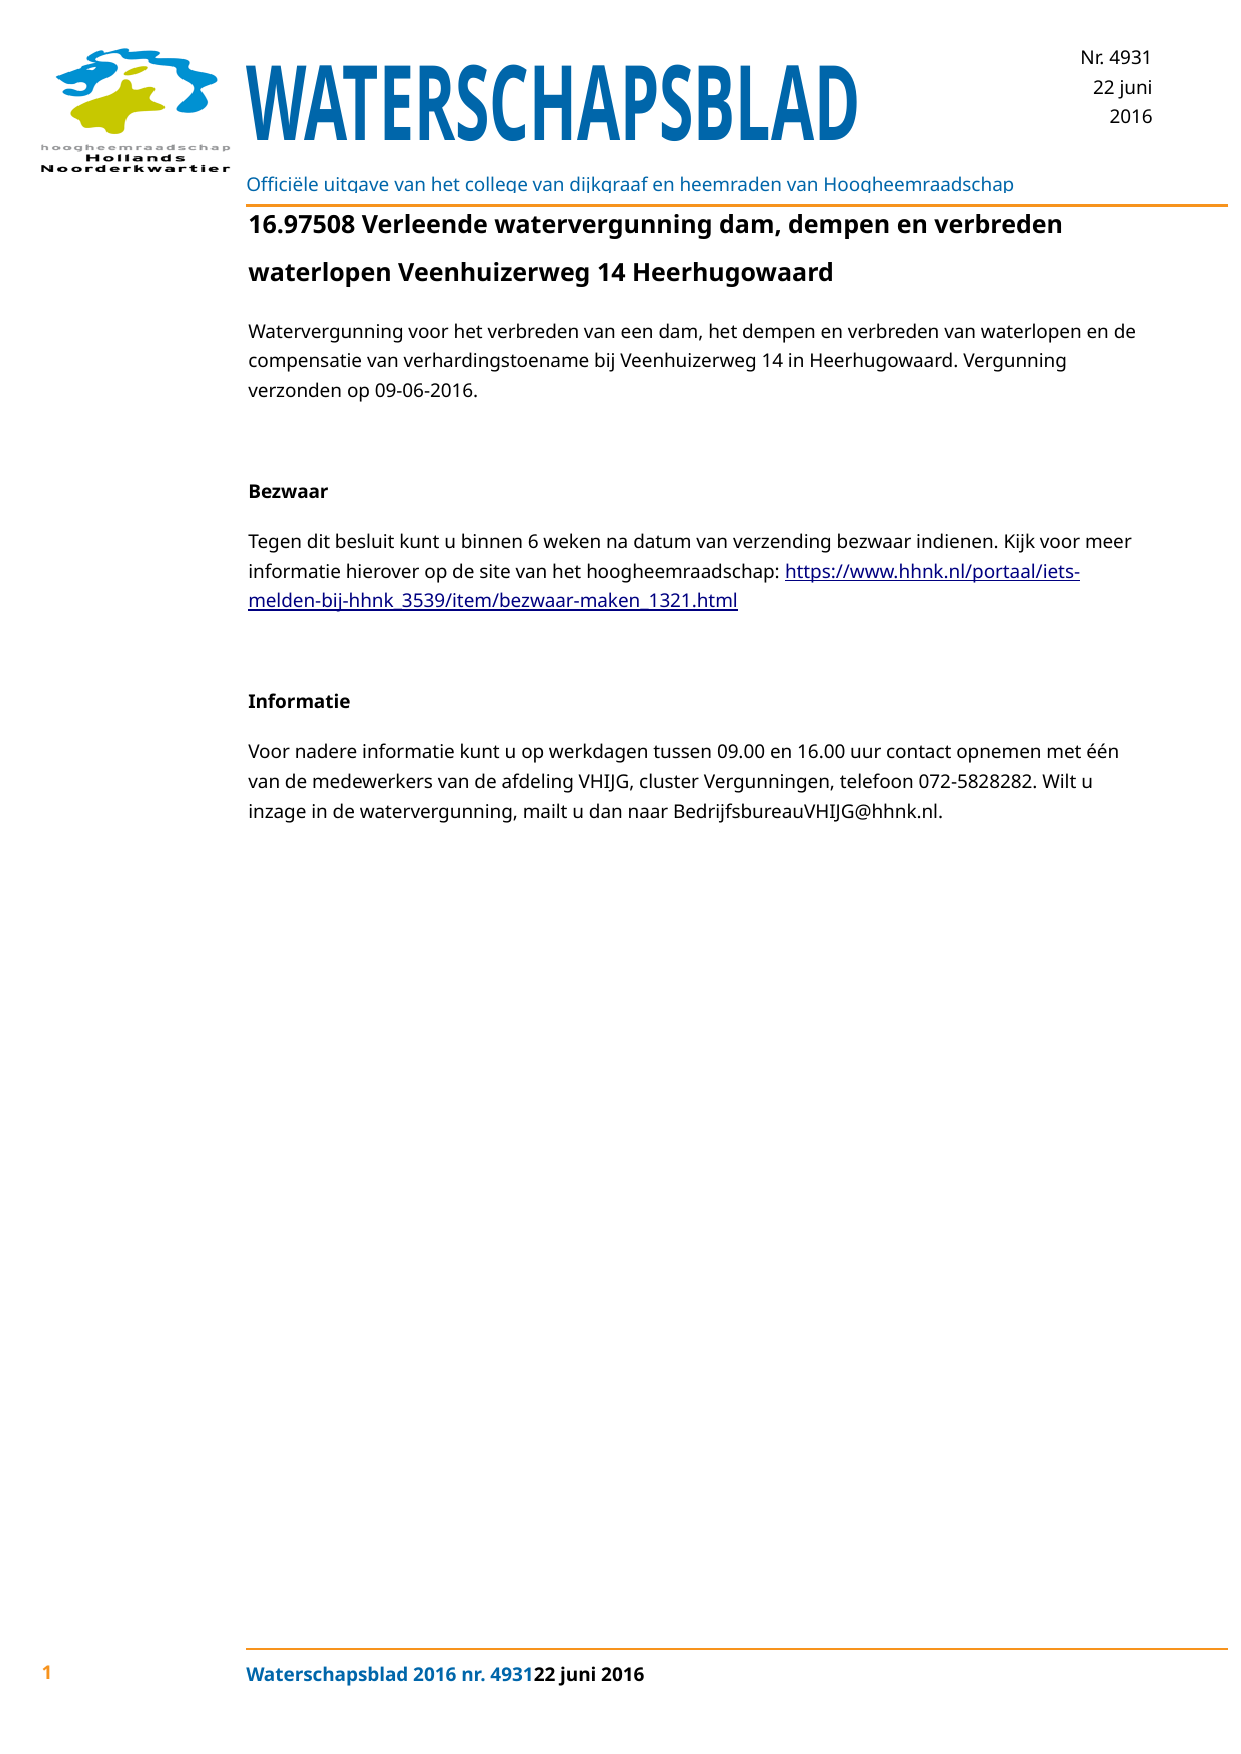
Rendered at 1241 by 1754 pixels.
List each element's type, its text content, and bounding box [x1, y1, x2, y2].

text 16.97508 Verleende watervergunning dam, dempen en verbreden waterlopen Veenhuizerweg 14 Heerhugowaard [248, 207, 1152, 288]
text Bezwaar [248, 478, 1152, 504]
text Watervergunning voor het verbreden van een dam, het dempen en verbreden van waterlopen en de compensatie van verhardingstoename bij Veenhuizerweg 14 in Heerhugowaard. Vergunning verzonden op 09-06-2016. [248, 318, 1152, 403]
text Voor nadere informatie kunt u op werkdagen tussen 09.00 en 16.00 uur contact opnemen met één van de medewerkers van de afdeling VHIJG, cluster Vergunningen, telefoon 072-5828282. Wilt u inzage in de watervergunning, mailt u dan naar BedrijfsbureauVHIJG@hhnk.nl. [248, 739, 1152, 824]
picture [41, 47, 231, 172]
text Tegen dit besluit kunt u binnen 6 weken na datum van verzending bezwaar indienen. Kijk voor meer informatie hierover op de site van het hoogheemraadschap: https://www.hhnk.nl/portaal/iets-melden-bij-hhnk_3539/item/bezwaar-maken_1321.html [248, 528, 1152, 613]
text Informatie [248, 688, 1152, 714]
